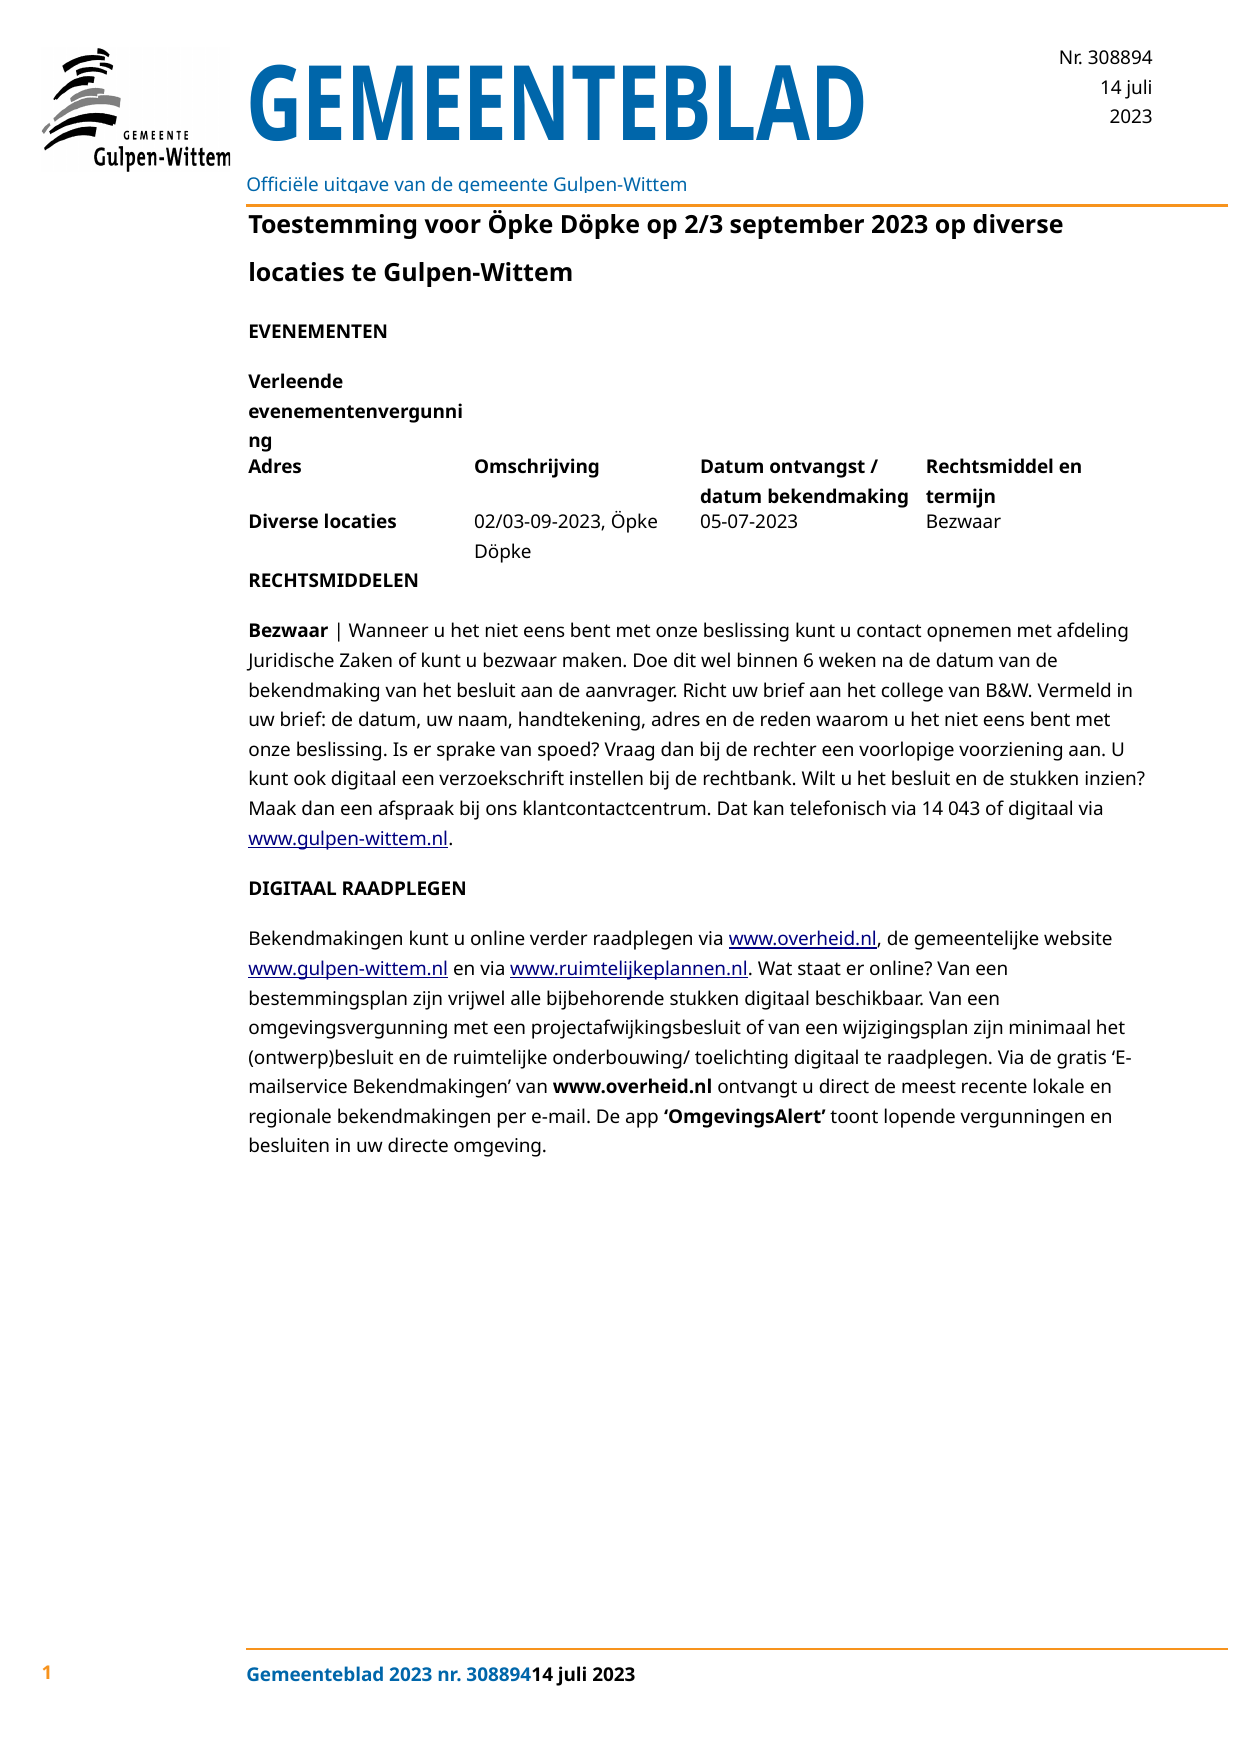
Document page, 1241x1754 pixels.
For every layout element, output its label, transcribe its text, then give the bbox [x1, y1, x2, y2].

text Toestemming voor Öpke Döpke op 2/3 september 2023 op diverse locaties te Gulpen-Wittem [248, 207, 1152, 288]
table_cell 05-07-2023 [700, 509, 926, 564]
text RECHTSMIDDELEN [248, 567, 1152, 593]
table_cell Diverse locaties [248, 509, 474, 564]
picture [41, 47, 231, 172]
text EVENEMENTEN [248, 318, 1152, 344]
text DIGITAAL RAADPLEGEN [248, 875, 1152, 901]
table_header [700, 369, 926, 453]
table_cell Omschrijving [474, 453, 700, 509]
table_header [926, 369, 1152, 453]
text Bekendmakingen kunt u online verder raadplegen via www.overheid.nl, de gemeentelijke website www.gulpen-wittem.nl en via www.ruimtelijkeplannen.nl. Wat staat er online? Van een bestemmingsplan zijn vrijwel alle bijbehorende stukken digitaal beschikbaar. Van een omgevingsvergunning met een projectafwijkingsbesluit of van een wijzigingsplan zijn minimaal het (ontwerp)besluit en de ruimtelijke onderbouwing/ toelichting digitaal te raadplegen. Via de gratis ‘E-mailservice Bekendmakingen’ van www.overheid.nl ontvangt u direct de meest recente lokale en regionale bekendmakingen per e-mail. De app ‘OmgevingsAlert’ toont lopende vergunningen en besluiten in uw directe omgeving. [248, 926, 1152, 1158]
table_cell Rechtsmiddel en termijn [926, 453, 1152, 509]
table_cell 02/03-09-2023, Öpke Döpke [474, 509, 700, 564]
table_cell Adres [248, 453, 474, 509]
table_header Verleende evenementenvergunning [248, 369, 474, 453]
table_cell Bezwaar [926, 509, 1152, 564]
table_header [474, 369, 700, 453]
table_cell Datum ontvangst / datum bekendmaking [700, 453, 926, 509]
text Bezwaar | Wanneer u het niet eens bent met onze beslissing kunt u contact opnemen met afdeling Juridische Zaken of kunt u bezwaar maken. Doe dit wel binnen 6 weken na de datum van de bekendmaking van het besluit aan de aanvrager. Richt uw brief aan het college van B&W. Vermeld in uw brief: de datum, uw naam, handtekening, adres en de reden waarom u het niet eens bent met onze beslissing. Is er sprake van spoed? Vraag dan bij de rechter een voorlopige voorziening aan. U kunt ook digitaal een verzoekschrift instellen bij de rechtbank. Wilt u het besluit en de stukken inzien? Maak dan een afspraak bij ons klantcontactcentrum. Dat kan telefonisch via 14 043 of digitaal via www.gulpen-wittem.nl. [248, 618, 1152, 850]
